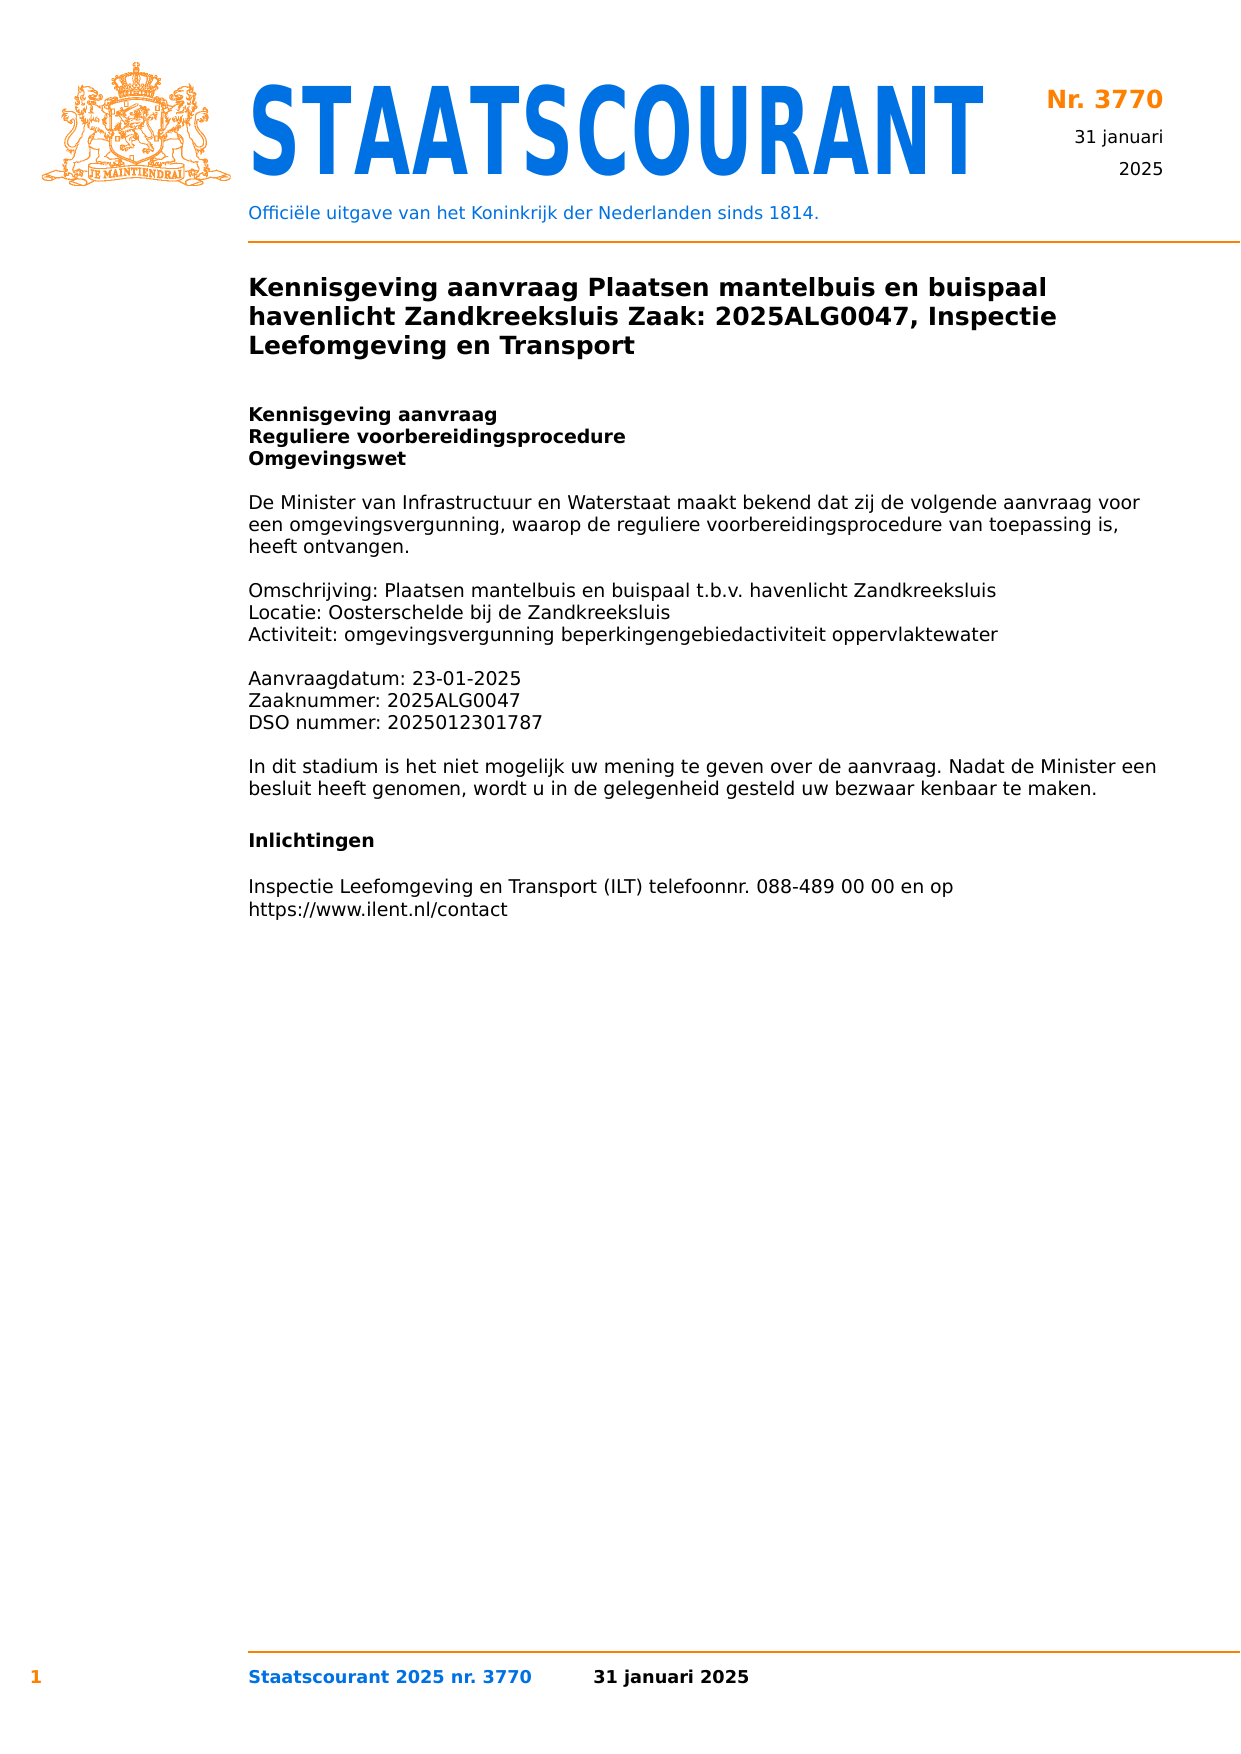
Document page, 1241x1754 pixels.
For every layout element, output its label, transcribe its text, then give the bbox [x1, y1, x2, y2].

text Locatie: Oosterschelde bij de Zandkreeksluis [248, 602, 1163, 624]
text Reguliere voorbereidingsprocedure [248, 426, 1163, 448]
text Omschrijving: Plaatsen mantelbuis en buispaal t.b.v. havenlicht Zandkreeksluis [248, 580, 1163, 602]
table_cell Officiële uitgave van het Koninkrijk der Nederlanden sinds 1814. [248, 203, 1240, 241]
table_cell 31 januari [998, 121, 1240, 153]
text De Minister van Infrastructuur en Waterstaat maakt bekend dat zij de volgende aanvraag voor een omgevingsvergunning, waarop de reguliere voorbereidingsprocedure van toepassing is, heeft ontvangen. [248, 492, 1163, 558]
text Kennisgeving aanvraag [248, 404, 1163, 426]
table_header Nr. 3770 [998, 62, 1240, 121]
text Aanvraagdatum: 23-01-2025 [248, 668, 1163, 690]
table_header [25, 62, 248, 241]
table_header STAATSCOURANT [248, 62, 998, 203]
subtitle Inlichtingen [248, 829, 1163, 851]
text DSO nummer: 2025012301787 [248, 712, 1163, 734]
text Omgevingswet [248, 448, 1163, 470]
subtitle Kennisgeving aanvraag Plaatsen mantelbuis en buispaal havenlicht Zandkreeksluis Zaak: 2025ALG0047, Inspectie Leefomgeving en Transport [248, 273, 1163, 361]
text Inspectie Leefomgeving en Transport (ILT) telefoonnr. 088-489 00 00 en op https://www.ilent.nl/contact [248, 876, 1163, 920]
text Zaaknummer: 2025ALG0047 [248, 690, 1163, 712]
text In dit stadium is het niet mogelijk uw mening te geven over de aanvraag. Nadat de Minister een besluit heeft genomen, wordt u in de gelegenheid gesteld uw bezwaar kenbaar te maken. [248, 756, 1163, 799]
picture [41, 62, 231, 186]
table_cell 2025 [998, 153, 1240, 203]
text Activiteit: omgevingsvergunning beperkingengebiedactiviteit oppervlaktewater [248, 624, 1163, 646]
